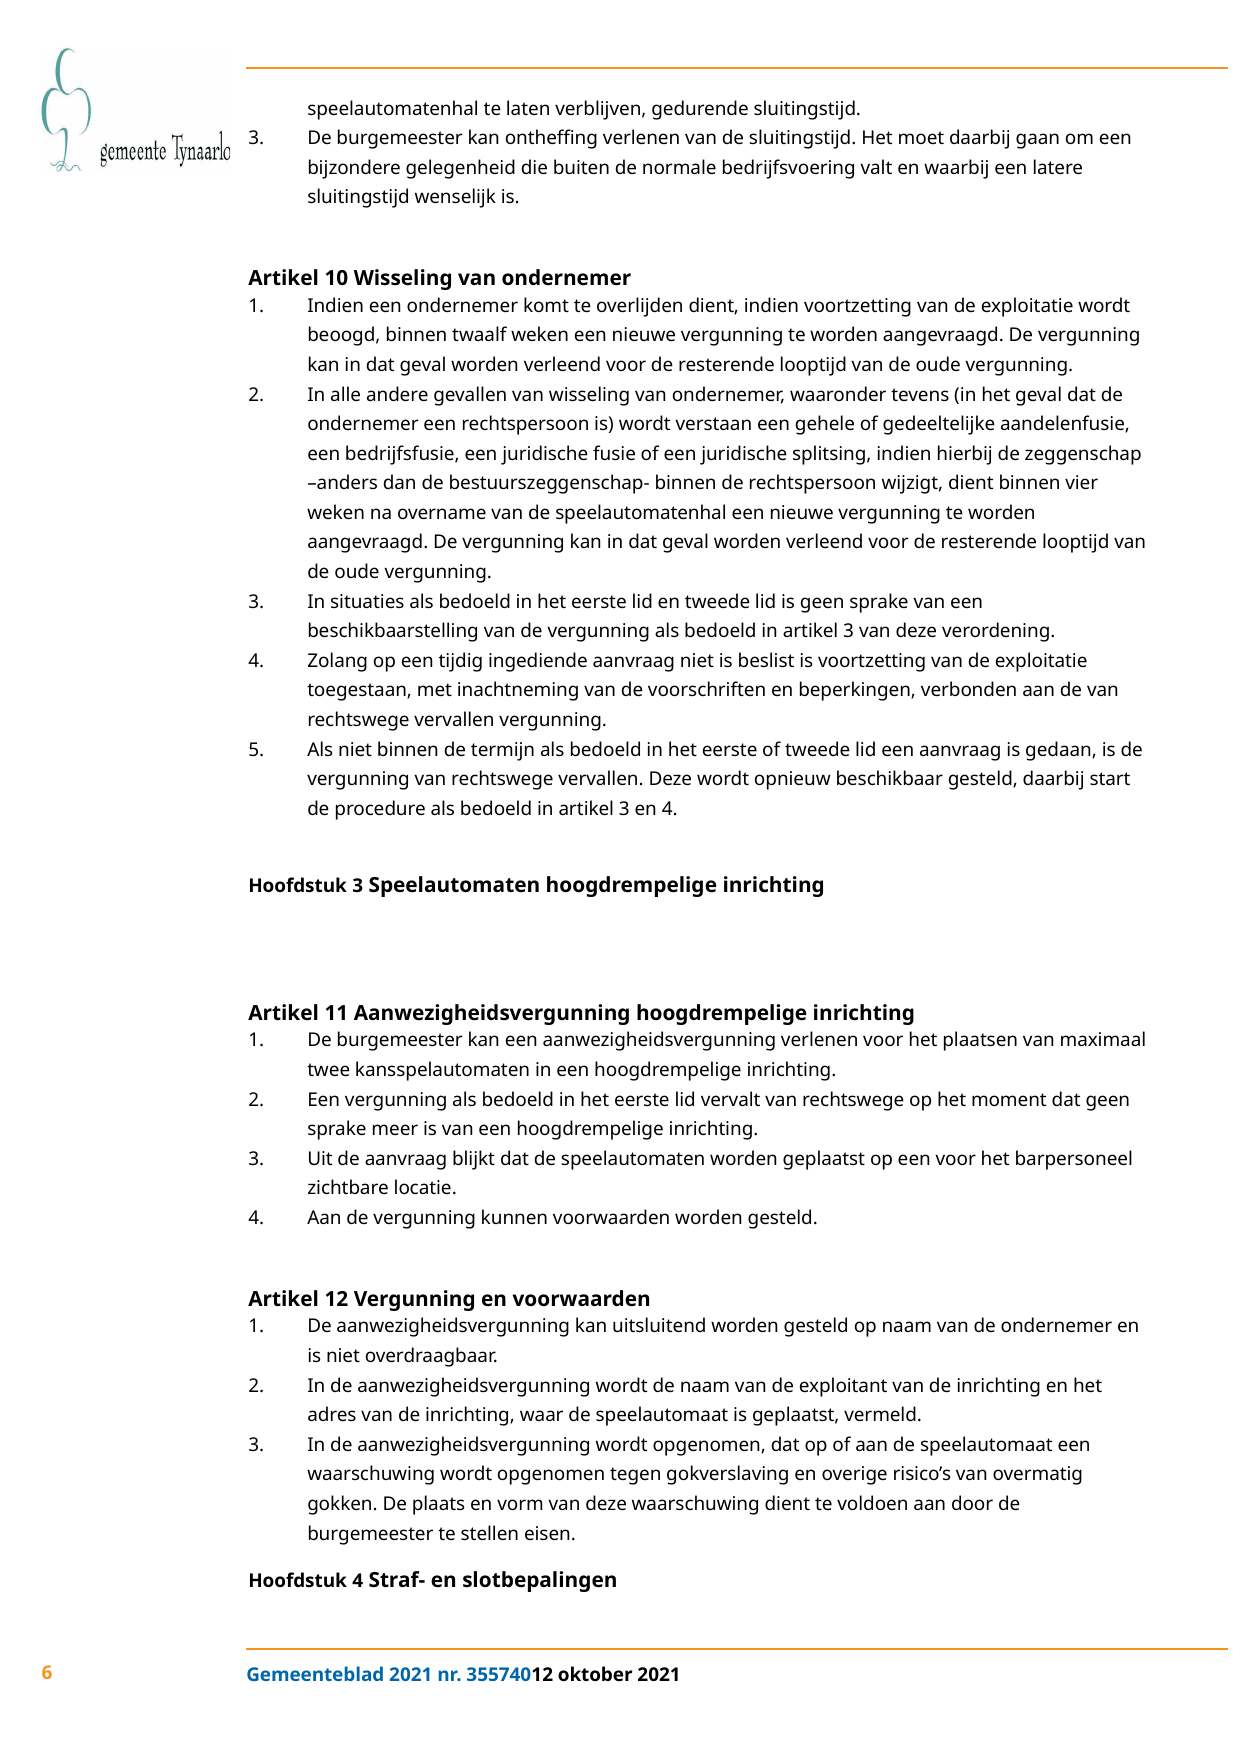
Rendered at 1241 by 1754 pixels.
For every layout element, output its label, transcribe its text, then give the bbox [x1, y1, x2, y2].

list In de aanwezigheidsvergunning wordt de naam van de exploitant van de inrichting en het adres van de inrichting, waar de speelautomaat is geplaatst, vermeld. [248, 1372, 1152, 1427]
list Zolang op een tijdig ingediende aanvraag niet is beslist is voortzetting van de exploitatie toegestaan, met inachtneming van de voorschriften en beperkingen, verbonden aan de van rechtswege vervallen vergunning. [248, 647, 1152, 732]
list De burgemeester kan ontheffing verlenen van de sluitingstijd. Het moet daarbij gaan om een bijzondere gelegenheid die buiten de normale bedrijfsvoering valt en waarbij een latere sluitingstijd wenselijk is. [248, 124, 1152, 209]
list Indien een ondernemer komt te overlijden dient, indien voortzetting van de exploitatie wordt beoogd, binnen twaalf weken een nieuwe vergunning te worden aangevraagd. De vergunning kan in dat geval worden verleend voor de resterende looptijd van de oude vergunning. [248, 292, 1152, 377]
text Artikel 11 Aanwezigheidsvergunning hoogdrempelige inrichting [248, 998, 1152, 1027]
text Hoofdstuk 4 Straf- en slotbepalingen [248, 1565, 1152, 1594]
list speelautomatenhal te laten verblijven, gedurende sluitingstijd. [248, 95, 1152, 121]
picture [41, 47, 231, 172]
list Aan de vergunning kunnen voorwaarden worden gesteld. [248, 1204, 1152, 1230]
list Een vergunning als bedoeld in het eerste lid vervalt van rechtswege op het moment dat geen sprake meer is van een hoogdrempelige inrichting. [248, 1086, 1152, 1141]
list Als niet binnen de termijn als bedoeld in het eerste of tweede lid een aanvraag is gedaan, is de vergunning van rechtswege vervallen. Deze wordt opnieuw beschikbaar gesteld, daarbij start de procedure als bedoeld in artikel 3 en 4. [248, 736, 1152, 821]
list De burgemeester kan een aanwezigheidsvergunning verlenen voor het plaatsen van maximaal twee kansspelautomaten in een hoogdrempelige inrichting. [248, 1027, 1152, 1082]
list De aanwezigheidsvergunning kan uitsluitend worden gesteld op naam van de ondernemer en is niet overdraagbaar. [248, 1313, 1152, 1368]
text Hoofdstuk 3 Speelautomaten hoogdrempelige inrichting [248, 870, 1152, 898]
text Artikel 12 Vergunning en voorwaarden [248, 1284, 1152, 1313]
list Uit de aanvraag blijkt dat de speelautomaten worden geplaatst op een voor het barpersoneel zichtbare locatie. [248, 1145, 1152, 1200]
list In alle andere gevallen van wisseling van ondernemer, waaronder tevens (in het geval dat de ondernemer een rechtspersoon is) wordt verstaan een gehele of gedeeltelijke aandelenfusie, een bedrijfsfusie, een juridische fusie of een juridische splitsing, indien hierbij de zeggenschap –anders dan de bestuurszeggenschap- binnen de rechtspersoon wijzigt, dient binnen vier weken na overname van de speelautomatenhal een nieuwe vergunning te worden aangevraagd. De vergunning kan in dat geval worden verleend voor de resterende looptijd van de oude vergunning. [248, 381, 1152, 584]
text Artikel 10 Wisseling van ondernemer [248, 263, 1152, 292]
list In situaties als bedoeld in het eerste lid en tweede lid is geen sprake van een beschikbaarstelling van de vergunning als bedoeld in artikel 3 van deze verordening. [248, 588, 1152, 643]
list In de aanwezigheidsvergunning wordt opgenomen, dat op of aan de speelautomaat een waarschuwing wordt opgenomen tegen gokverslaving en overige risico’s van overmatig gokken. De plaats en vorm van deze waarschuwing dient te voldoen aan door de burgemeester te stellen eisen. [248, 1431, 1152, 1545]
